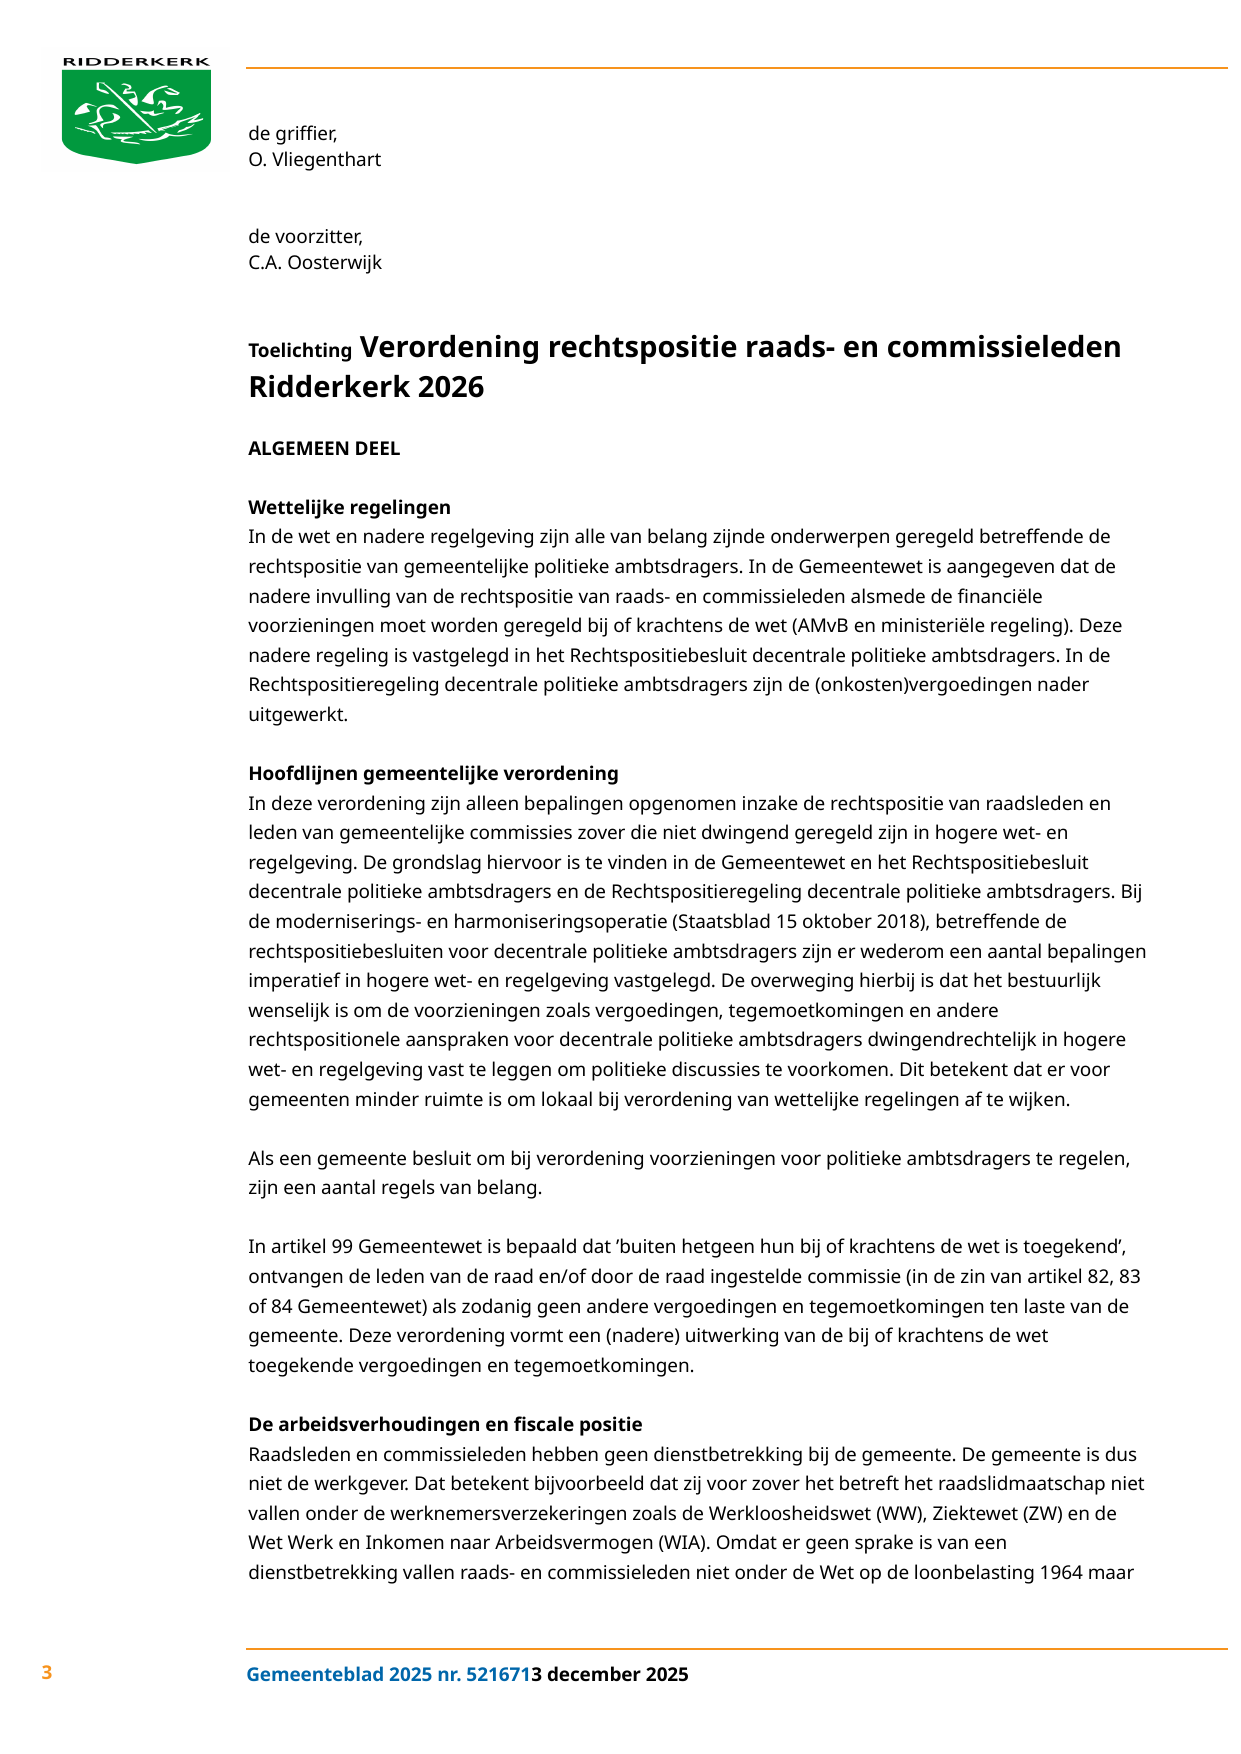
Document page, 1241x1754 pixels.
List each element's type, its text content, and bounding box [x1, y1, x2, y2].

text de griffier, [248, 121, 1152, 146]
text Wettelijke regelingen [248, 494, 1152, 520]
text O. Vliegenthart [248, 146, 1152, 172]
text Raadsleden en commissieleden hebben geen dienstbetrekking bij de gemeente. De gemeente is dus niet de werkgever. Dat betekent bijvoorbeeld dat zij voor zover het betreft het raadslidmaatschap niet vallen onder de werknemersverzekeringen zoals de Werkloosheidswet (WW), Ziektewet (ZW) en de Wet Werk en Inkomen naar Arbeidsvermogen (WIA). Omdat er geen sprake is van een dienstbetrekking vallen raads- en commissieleden niet onder de Wet op de loonbelasting 1964 maar [248, 1441, 1152, 1585]
text In deze verordening zijn alleen bepalingen opgenomen inzake de rechtspositie van raadsleden en leden van gemeentelijke commissies zover die niet dwingend geregeld zijn in hogere wet- en regelgeving. De grondslag hiervoor is te vinden in de Gemeentewet en het Rechtspositiebesluit decentrale politieke ambtsdragers en de Rechtspositieregeling decentrale politieke ambtsdragers. Bij de moderniserings- en harmoniseringsoperatie (Staatsblad 15 oktober 2018), betreffende de rechtspositiebesluiten voor decentrale politieke ambtsdragers zijn er wederom een aantal bepalingen imperatief in hogere wet- en regelgeving vastgelegd. De overweging hierbij is dat het bestuurlijk wenselijk is om de voorzieningen zoals vergoedingen, tegemoetkomingen en andere rechtspositionele aanspraken voor decentrale politieke ambtsdragers dwingendrechtelijk in hogere wet- en regelgeving vast te leggen om politieke discussies te voorkomen. Dit betekent dat er voor gemeenten minder ruimte is om lokaal bij verordening van wettelijke regelingen af te wijken. [248, 790, 1152, 1111]
text C.A. Oosterwijk [248, 249, 1152, 275]
text de voorzitter, [248, 223, 1152, 249]
text Toelichting Verordening rechtspositie raads- en commissieleden Ridderkerk 2026 [248, 326, 1152, 406]
text In artikel 99 Gemeentewet is bepaald dat ’buiten hetgeen hun bij of krachtens de wet is toegekend’, ontvangen de leden van de raad en/of door de raad ingestelde commissie (in de zin van artikel 82, 83 of 84 Gemeentewet) als zodanig geen andere vergoedingen en tegemoetkomingen ten laste van de gemeente. Deze verordening vormt een (nadere) uitwerking van de bij of krachtens de wet toegekende vergoedingen en tegemoetkomingen. [248, 1234, 1152, 1378]
text In de wet en nadere regelgeving zijn alle van belang zijnde onderwerpen geregeld betreffende de rechtspositie van gemeentelijke politieke ambtsdragers. In de Gemeentewet is aangegeven dat de nadere invulling van de rechtspositie van raads- en commissieleden alsmede de financiële voorzieningen moet worden geregeld bij of krachtens de wet (AMvB en ministeriële regeling). Deze nadere regeling is vastgelegd in het Rechtspositiebesluit decentrale politieke ambtsdragers. In de Rechtspositieregeling decentrale politieke ambtsdragers zijn de (onkosten)vergoedingen nader uitgewerkt. [248, 524, 1152, 727]
text ALGEMEEN DEEL [248, 435, 1152, 461]
text De arbeidsverhoudingen en fiscale positie [248, 1411, 1152, 1437]
text Als een gemeente besluit om bij verordening voorzieningen voor politieke ambtsdragers te regelen, zijn een aantal regels van belang. [248, 1145, 1152, 1200]
text Hoofdlijnen gemeentelijke verordening [248, 760, 1152, 786]
picture [41, 47, 231, 172]
